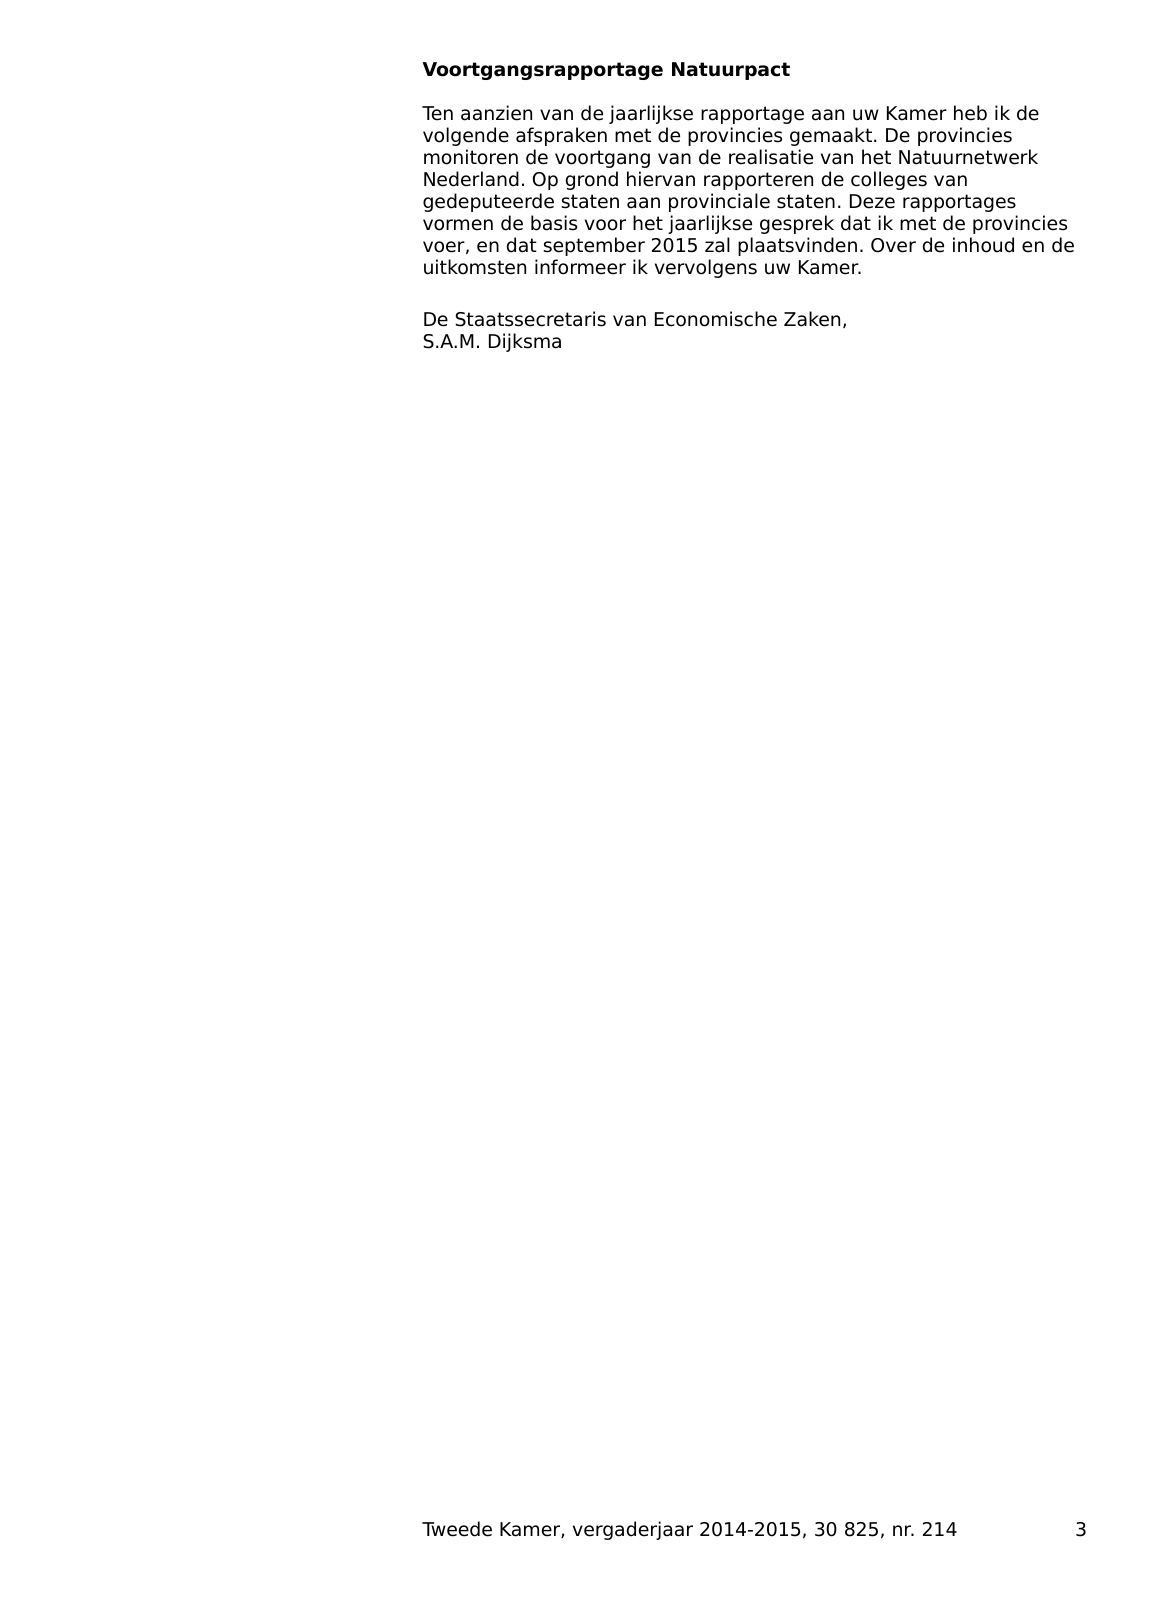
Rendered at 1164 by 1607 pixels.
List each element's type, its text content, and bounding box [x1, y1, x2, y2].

text De Staatssecretaris van Economische Zaken, S.A.M. Dijksma [422, 309, 1087, 353]
text Ten aanzien van de jaarlijkse rapportage aan uw Kamer heb ik de volgende afspraken met de provincies gemaakt. De provincies monitoren de voortgang van de realisatie van het Natuurnetwerk Nederland. Op grond hiervan rapporteren de colleges van gedeputeerde staten aan provinciale staten. Deze rapportages vormen de basis voor het jaarlijkse gesprek dat ik met de provincies voer, en dat september 2015 zal plaatsvinden. Over de inhoud en de uitkomsten informeer ik vervolgens uw Kamer. [422, 103, 1087, 279]
subtitle Voortgangsrapportage Natuurpact [422, 59, 1087, 81]
